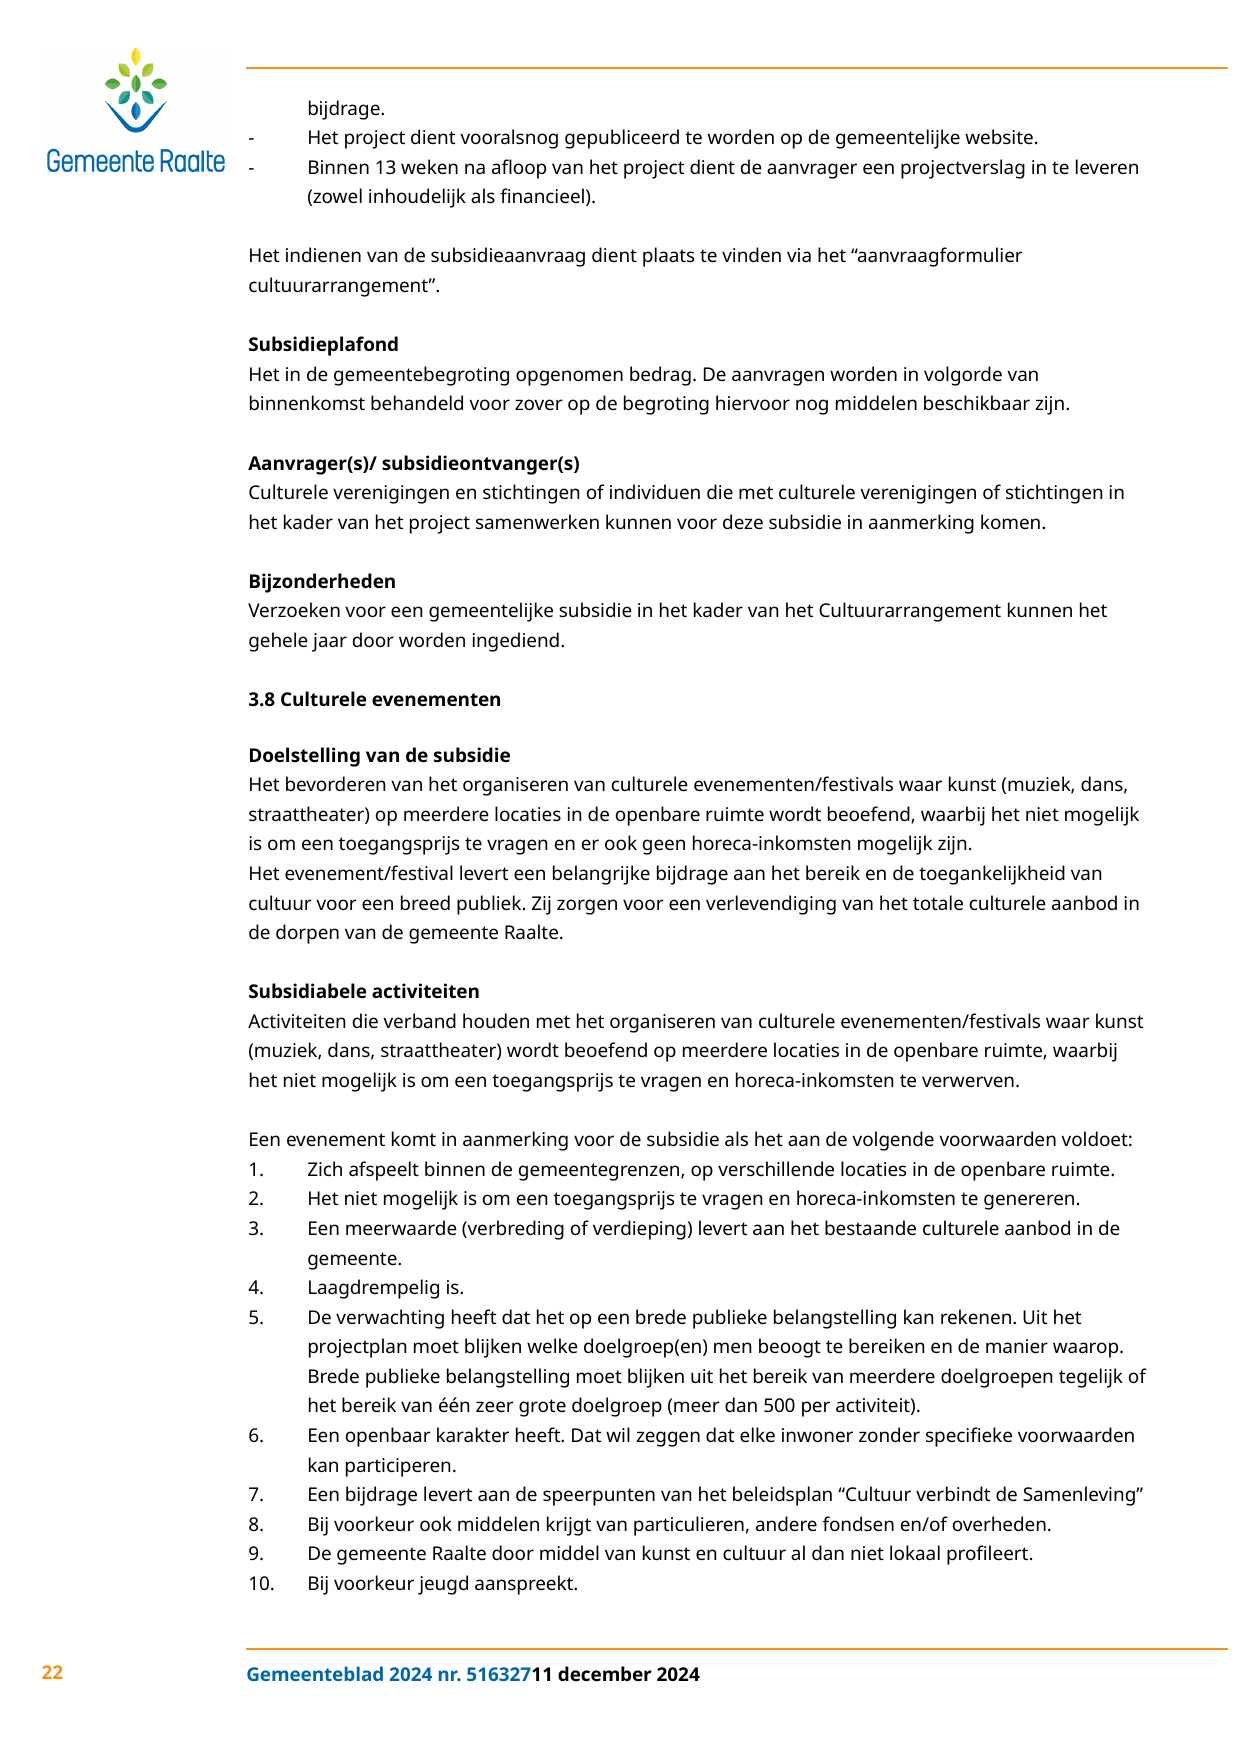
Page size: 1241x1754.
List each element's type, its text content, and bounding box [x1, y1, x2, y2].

list Een openbaar karakter heeft. Dat wil zeggen dat elke inwoner zonder specifieke voorwaarden kan participeren. [248, 1422, 1152, 1477]
text Verzoeken voor een gemeentelijke subsidie in het kader van het Cultuurarrangement kunnen het gehele jaar door worden ingediend. [248, 598, 1152, 653]
list Binnen 13 weken na afloop van het project dient de aanvrager een projectverslag in te leveren (zowel inhoudelijk als financieel). [248, 154, 1152, 209]
list Zich afspeelt binnen de gemeentegrenzen, op verschillende locaties in de openbare ruimte. [248, 1156, 1152, 1182]
text Het in de gemeentebegroting opgenomen bedrag. De aanvragen worden in volgorde van binnenkomst behandeld voor zover op de begroting hiervoor nog middelen beschikbaar zijn. [248, 361, 1152, 416]
text Het bevorderen van het organiseren van culturele evenementen/festivals waar kunst (muziek, dans, straattheater) op meerdere locaties in de openbare ruimte wordt beoefend, waarbij het niet mogelijk is om een toegangsprijs te vragen en er ook geen horeca-inkomsten mogelijk zijn. [248, 771, 1152, 856]
text Subsidieplafond [248, 331, 1152, 357]
picture [41, 47, 231, 172]
list Het project dient vooralsnog gepubliceerd te worden op de gemeentelijke website. [248, 124, 1152, 150]
list bijdrage. [248, 95, 1152, 121]
text Het indienen van de subsidieaanvraag dient plaats te vinden via het “aanvraagformulier cultuurarrangement”. [248, 243, 1152, 298]
list Een bijdrage levert aan de speerpunten van het beleidsplan “Cultuur verbindt de Samenleving” [248, 1481, 1152, 1507]
list Bij voorkeur jeugd aanspreekt. [248, 1570, 1152, 1596]
text Activiteiten die verband houden met het organiseren van culturele evenementen/festivals waar kunst (muziek, dans, straattheater) wordt beoefend op meerdere locaties in de openbare ruimte, waarbij het niet mogelijk is om een toegangsprijs te vragen en horeca-inkomsten te verwerven. [248, 1008, 1152, 1093]
list Laagdrempelig is. [248, 1274, 1152, 1300]
text Doelstelling van de subsidie [248, 742, 1152, 767]
list Het niet mogelijk is om een toegangsprijs te vragen en horeca-inkomsten te genereren. [248, 1186, 1152, 1211]
text Bijzonderheden [248, 568, 1152, 594]
list De verwachting heeft dat het op een brede publieke belangstelling kan rekenen. Uit het projectplan moet blijken welke doelgroep(en) men beoogt te bereiken en de manier waarop. Brede publieke belangstelling moet blijken uit het bereik van meerdere doelgroepen tegelijk of het bereik van één zeer grote doelgroep (meer dan 500 per activiteit). [248, 1304, 1152, 1418]
text Het evenement/festival levert een belangrijke bijdrage aan het bereik en de toegankelijkheid van cultuur voor een breed publiek. Zij zorgen voor een verlevendiging van het totale culturele aanbod in de dorpen van de gemeente Raalte. [248, 860, 1152, 945]
text Een evenement komt in aanmerking voor de subsidie als het aan de volgende voorwaarden voldoet: [248, 1126, 1152, 1152]
text Aanvrager(s)/ subsidieontvanger(s) [248, 450, 1152, 476]
text Culturele verenigingen en stichtingen of individuen die met culturele verenigingen of stichtingen in het kader van het project samenwerken kunnen voor deze subsidie in aanmerking komen. [248, 479, 1152, 535]
text Subsidiabele activiteiten [248, 978, 1152, 1004]
text 3.8 Culturele evenementen [248, 686, 1152, 712]
list Een meerwaarde (verbreding of verdieping) levert aan het bestaande culturele aanbod in de gemeente. [248, 1215, 1152, 1270]
list Bij voorkeur ook middelen krijgt van particulieren, andere fondsen en/of overheden. [248, 1511, 1152, 1537]
list De gemeente Raalte door middel van kunst en cultuur al dan niet lokaal profileert. [248, 1541, 1152, 1566]
